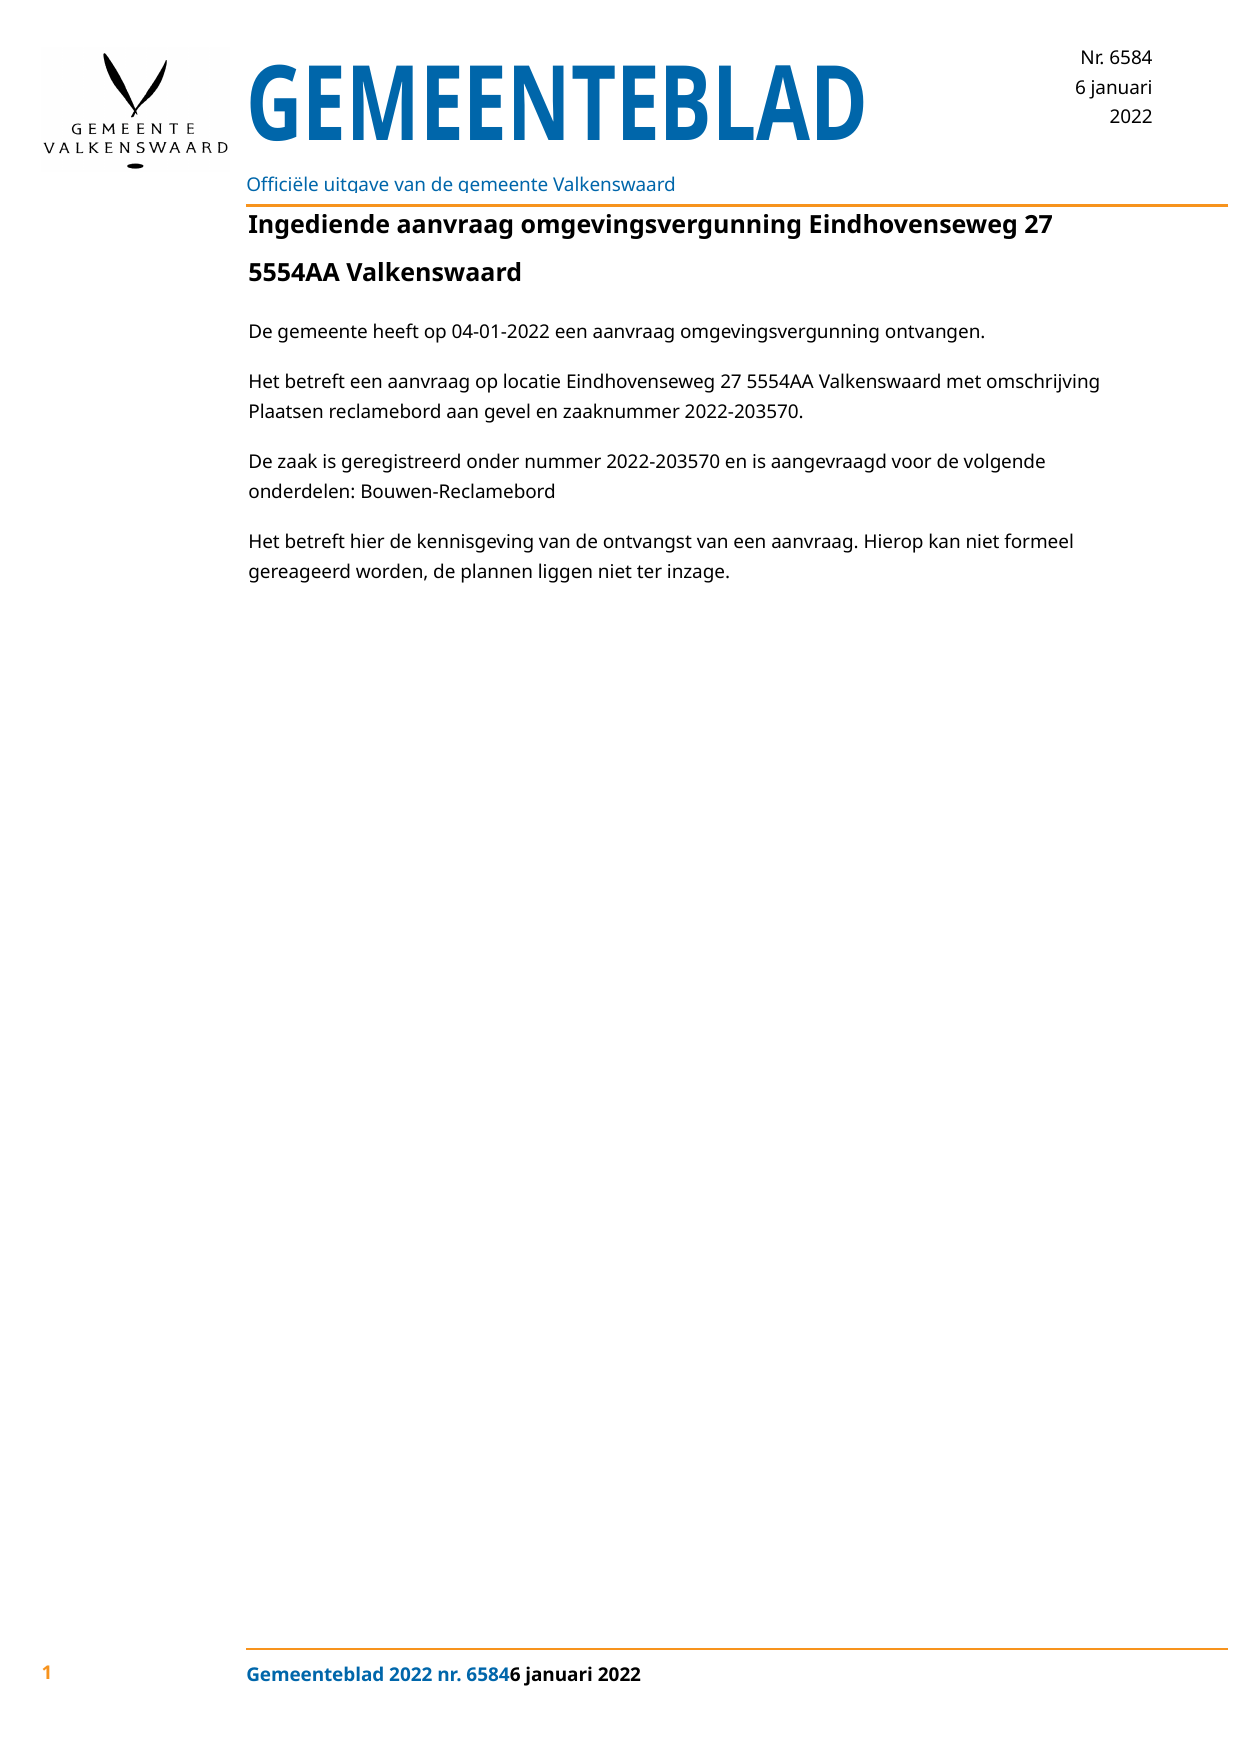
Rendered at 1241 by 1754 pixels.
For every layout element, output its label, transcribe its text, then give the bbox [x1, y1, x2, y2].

text Het betreft hier de kennisgeving van de ontvangst van een aanvraag. Hierop kan niet formeel gereageerd worden, de plannen liggen niet ter inzage. [248, 528, 1152, 584]
text Het betreft een aanvraag op locatie Eindhovenseweg 27 5554AA Valkenswaard met omschrijving Plaatsen reclamebord aan gevel en zaaknummer 2022-203570. [248, 368, 1152, 424]
text Ingediende aanvraag omgevingsvergunning Eindhovenseweg 27 5554AA Valkenswaard [248, 207, 1152, 288]
text De zaak is geregistreerd onder nummer 2022-203570 en is aangevraagd voor de volgende onderdelen: Bouwen-Reclamebord [248, 448, 1152, 504]
picture [41, 47, 231, 172]
text De gemeente heeft op 04-01-2022 een aanvraag omgevingsvergunning ontvangen. [248, 318, 1152, 344]
